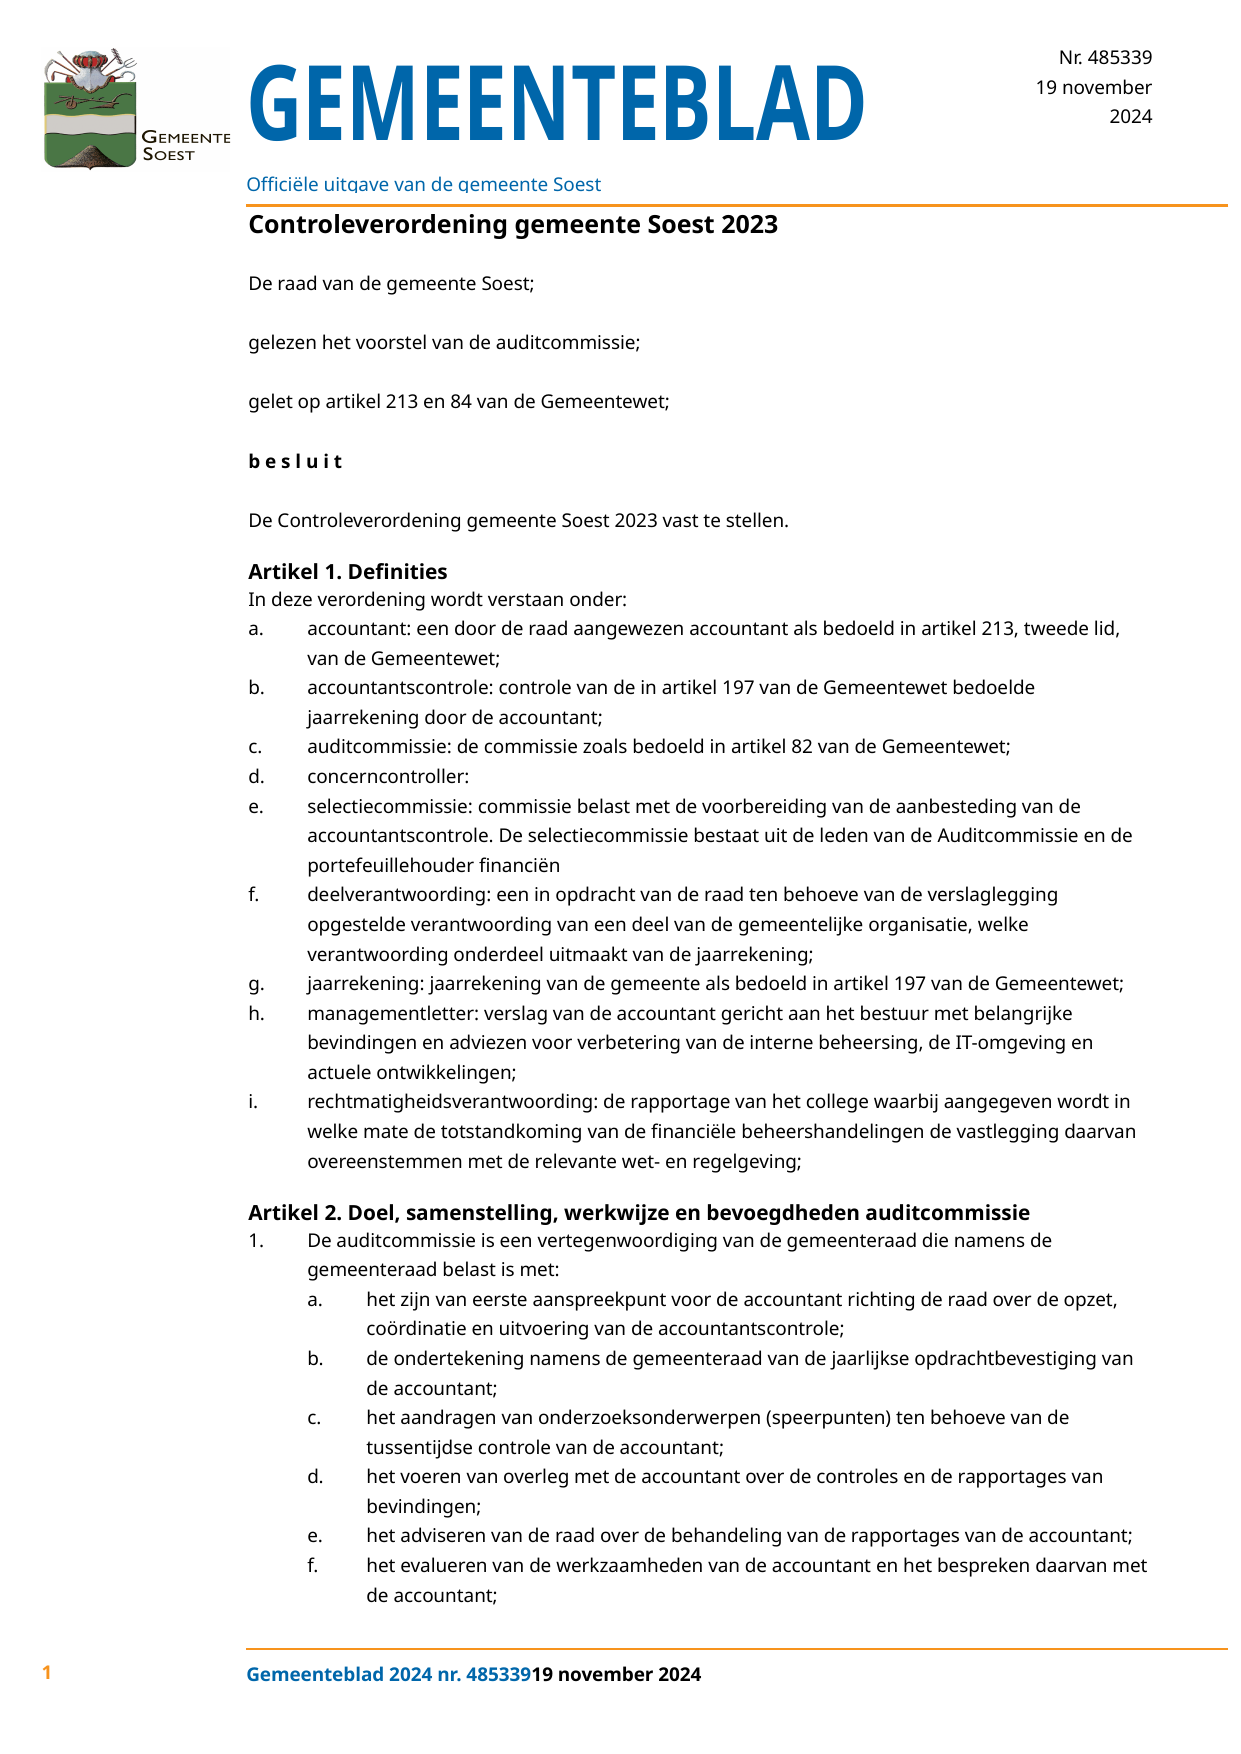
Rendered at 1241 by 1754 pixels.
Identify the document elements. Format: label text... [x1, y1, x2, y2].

list rechtmatigheidsverantwoording: de rapportage van het college waarbij aangegeven wordt in welke mate de totstandkoming van de financiële beheershandelingen de vastlegging daarvan overeenstemmen met de relevante wet- en regelgeving; [248, 1089, 1152, 1174]
text De Controleverordening gemeente Soest 2023 vast te stellen. [248, 507, 1152, 533]
list De auditcommissie is een vertegenwoordiging van de gemeenteraad die namens de gemeenteraad belast is met: [248, 1227, 1152, 1282]
list accountant: een door de raad aangewezen accountant als bedoeld in artikel 213, tweede lid, van de Gemeentewet; [248, 615, 1152, 671]
list jaarrekening: jaarrekening van de gemeente als bedoeld in artikel 197 van de Gemeentewet; [248, 970, 1152, 996]
text In deze verordening wordt verstaan onder: [248, 586, 1152, 612]
text De raad van de gemeente Soest; [248, 270, 1152, 296]
list het zijn van eerste aanspreekpunt voor de accountant richting de raad over de opzet, coördinatie en uitvoering van de accountantscontrole; [307, 1286, 1152, 1341]
text Controleverordening gemeente Soest 2023 [248, 207, 1152, 241]
list deelverantwoording: een in opdracht van de raad ten behoeve van de verslaglegging opgestelde verantwoording van een deel van de gemeentelijke organisatie, welke verantwoording onderdeel uitmaakt van de jaarrekening; [248, 882, 1152, 967]
text Artikel 1. Definities [248, 557, 1152, 586]
list het voeren van overleg met de accountant over de controles en de rapportages van bevindingen; [307, 1463, 1152, 1519]
list accountantscontrole: controle van de in artikel 197 van de Gemeentewet bedoelde jaarrekening door de accountant; [248, 674, 1152, 730]
list het adviseren van de raad over de behandeling van de rapportages van de accountant; [307, 1523, 1152, 1548]
list selectiecommissie: commissie belast met de voorbereiding van de aanbesteding van de accountantscontrole. De selectiecommissie bestaat uit de leden van de Auditcommissie en de portefeuillehouder financiën [248, 793, 1152, 878]
text gelet op artikel 213 en 84 van de Gemeentewet; [248, 389, 1152, 414]
list concerncontroller: [248, 763, 1152, 789]
list de ondertekening namens de gemeenteraad van de jaarlijkse opdrachtbevestiging van de accountant; [307, 1345, 1152, 1400]
picture [41, 47, 231, 172]
list managementletter: verslag van de accountant gericht aan het bestuur met belangrijke bevindingen en adviezen voor verbetering van de interne beheersing, de IT-omgeving en actuele ontwikkelingen; [248, 1000, 1152, 1085]
text gelezen het voorstel van de auditcommissie; [248, 329, 1152, 355]
list het evalueren van de werkzaamheden van de accountant en het bespreken daarvan met de accountant; [307, 1552, 1152, 1607]
text b e s l u i t [248, 448, 1152, 473]
list het aandragen van onderzoeksonderwerpen (speerpunten) ten behoeve van de tussentijdse controle van de accountant; [307, 1404, 1152, 1459]
text Artikel 2. Doel, samenstelling, werkwijze en bevoegdheden auditcommissie [248, 1198, 1152, 1227]
list auditcommissie: de commissie zoals bedoeld in artikel 82 van de Gemeentewet; [248, 734, 1152, 759]
